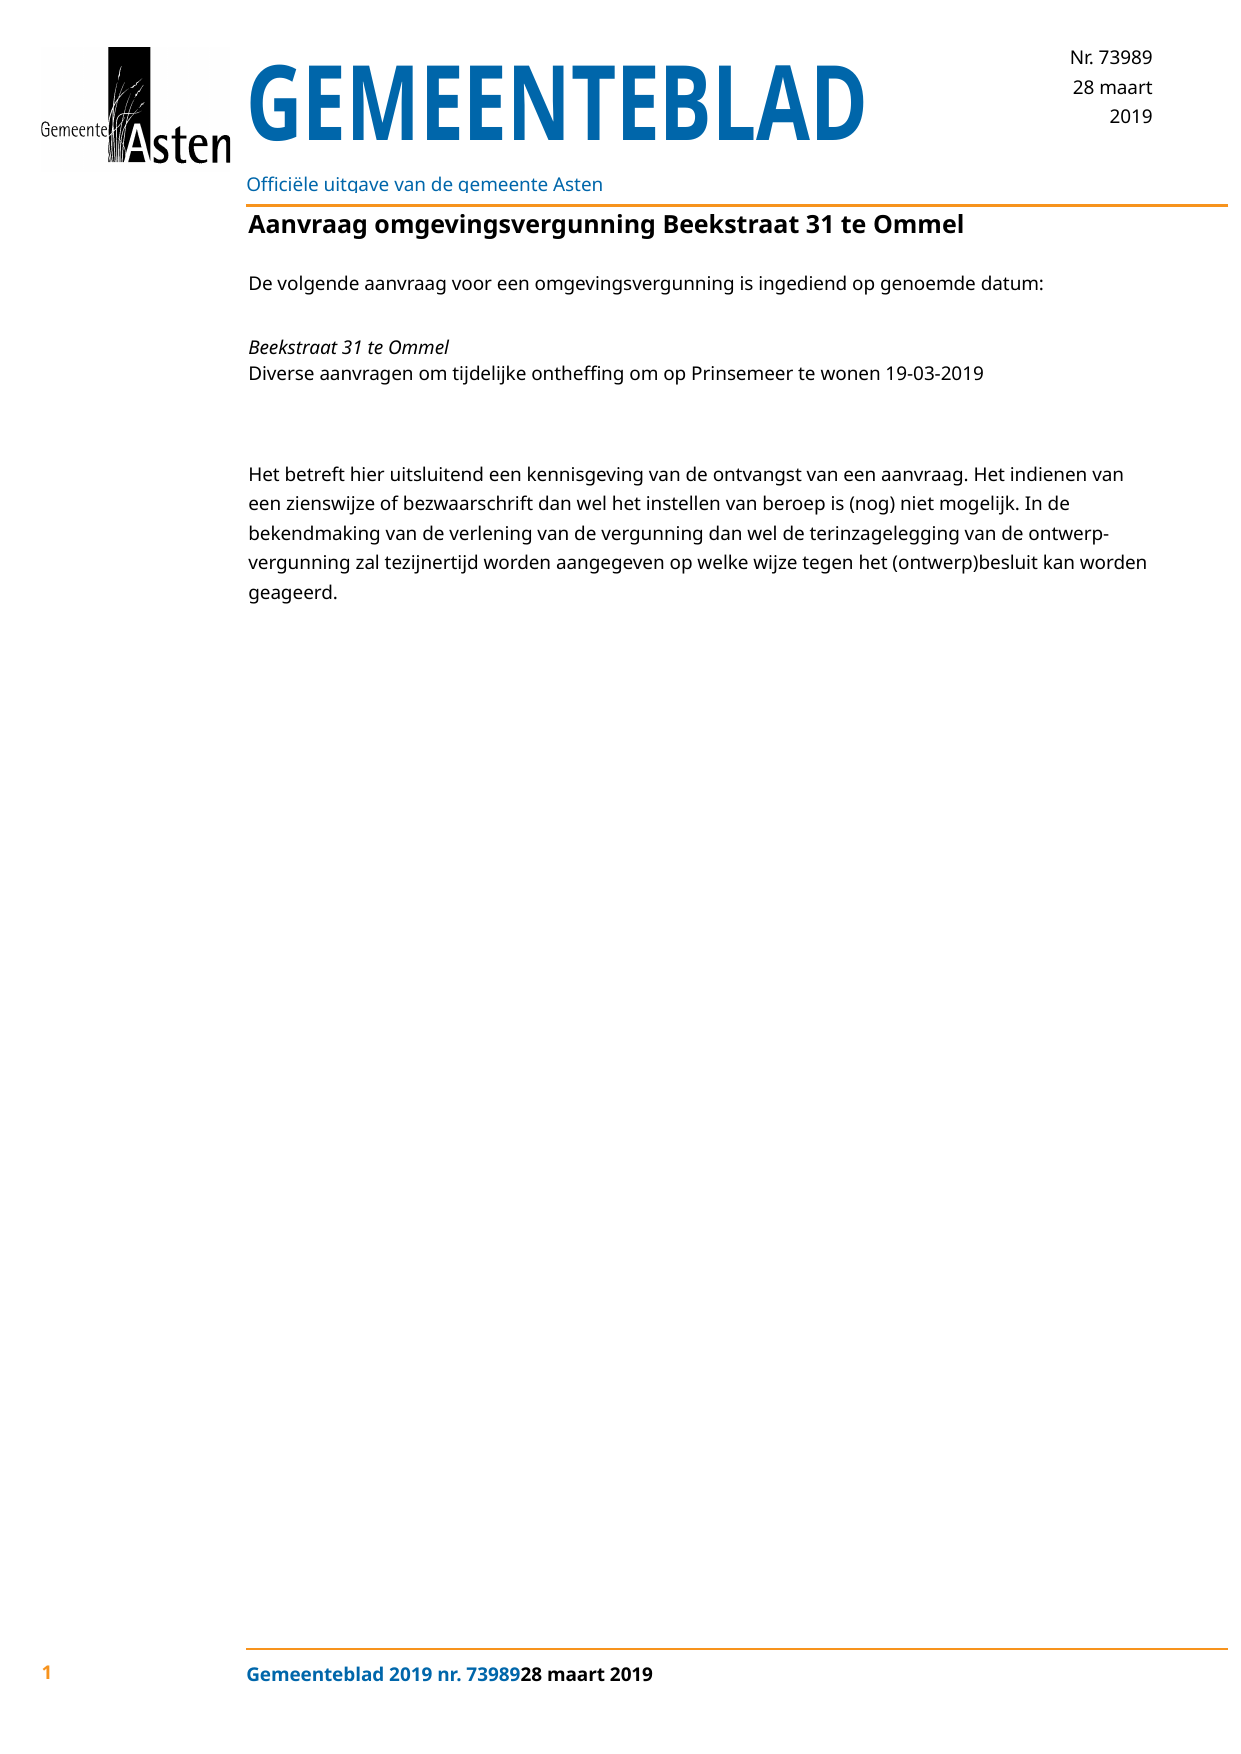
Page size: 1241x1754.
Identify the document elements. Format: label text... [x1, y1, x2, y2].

text Aanvraag omgevingsvergunning Beekstraat 31 te Ommel [248, 207, 1152, 241]
text De volgende aanvraag voor een omgevingsvergunning is ingediend op genoemde datum: [248, 270, 1152, 296]
text Diverse aanvragen om tijdelijke ontheffing om op Prinsemeer te wonen 19-03-2019 [248, 360, 1152, 386]
text Beekstraat 31 te Ommel [248, 334, 1152, 360]
text Het betreft hier uitsluitend een kennisgeving van de ontvangst van een aanvraag. Het indienen van een zienswijze of bezwaarschrift dan wel het instellen van beroep is (nog) niet mogelijk. In de bekendmaking van de verlening van de vergunning dan wel de terinzagelegging van de ontwerp-vergunning zal tezijnertijd worden aangegeven op welke wijze tegen het (ontwerp)besluit kan worden geageerd. [248, 461, 1152, 605]
picture [41, 47, 231, 172]
